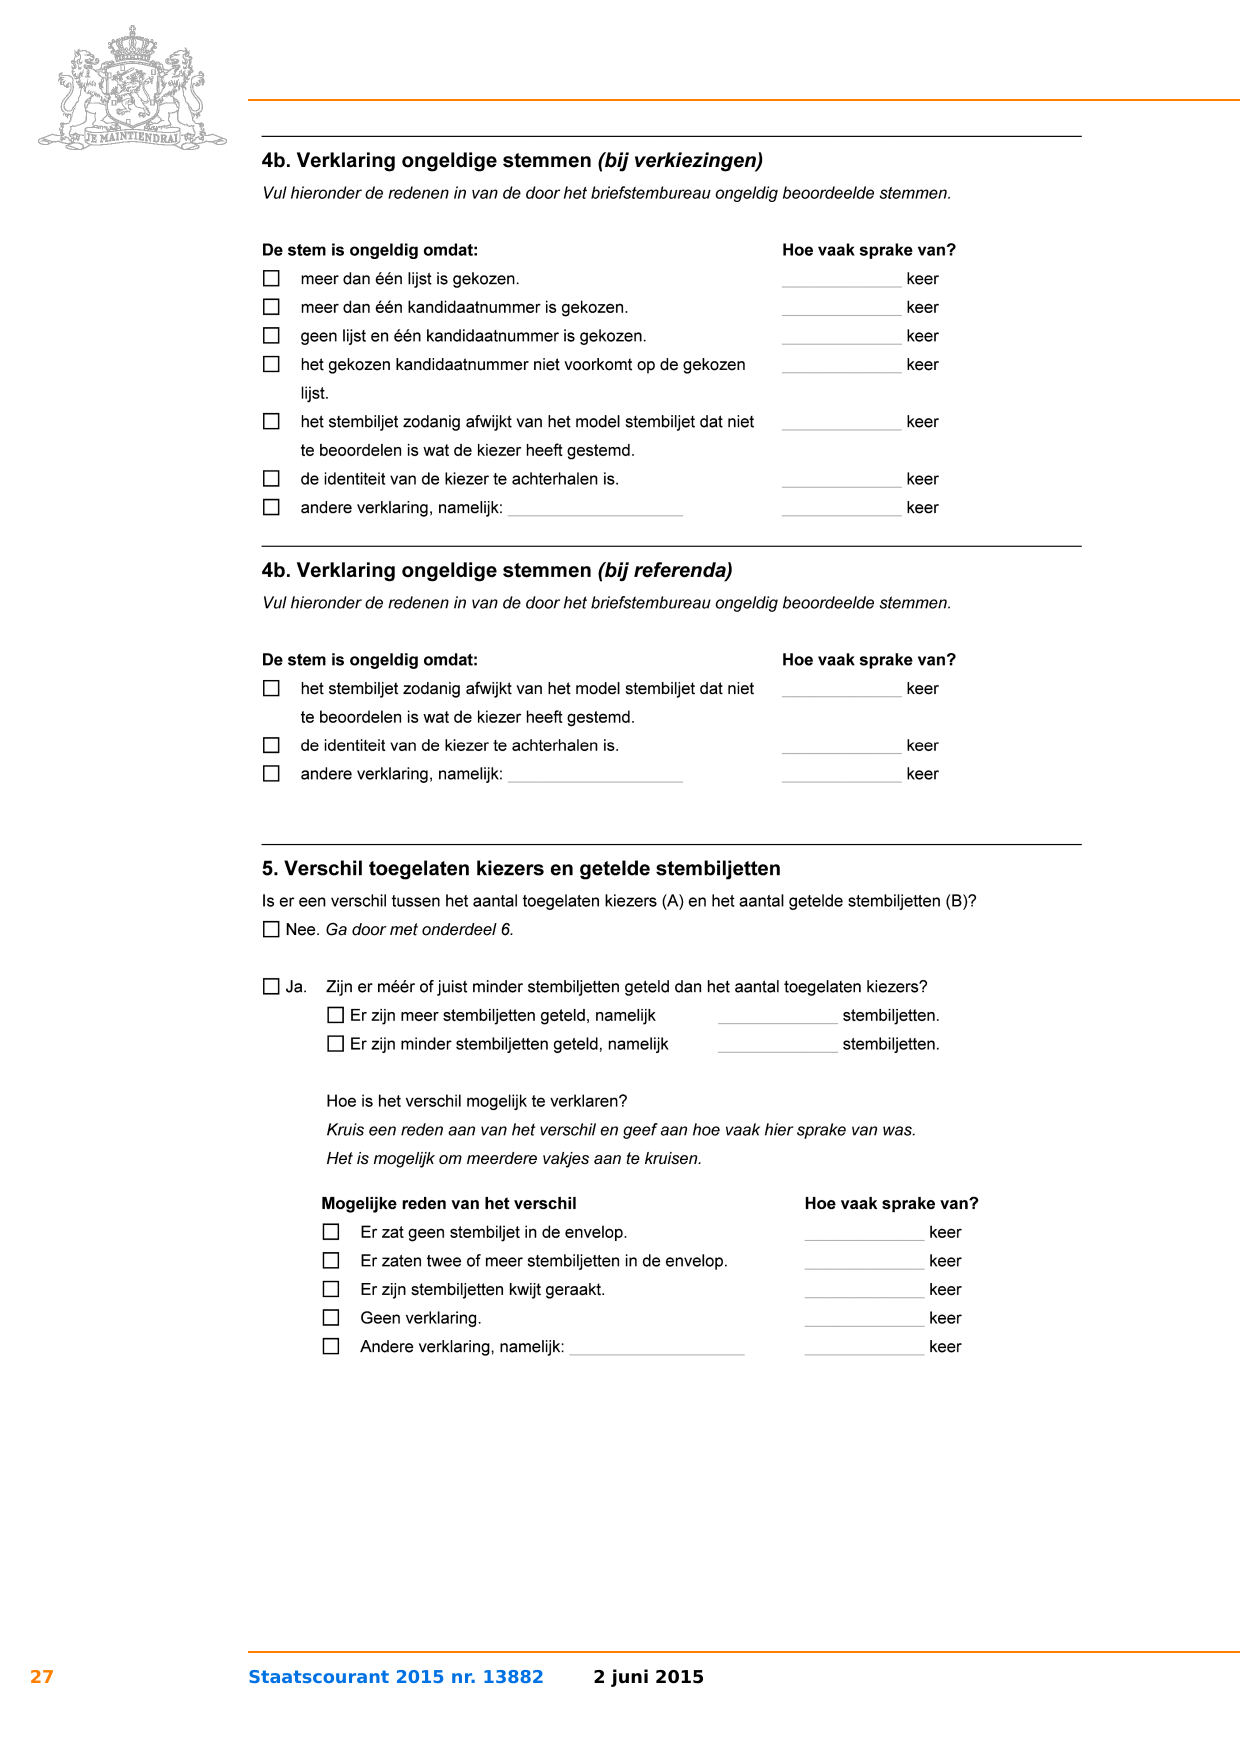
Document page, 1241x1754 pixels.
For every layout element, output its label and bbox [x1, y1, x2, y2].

picture [248, 130, 1134, 1359]
picture [38, 25, 227, 150]
